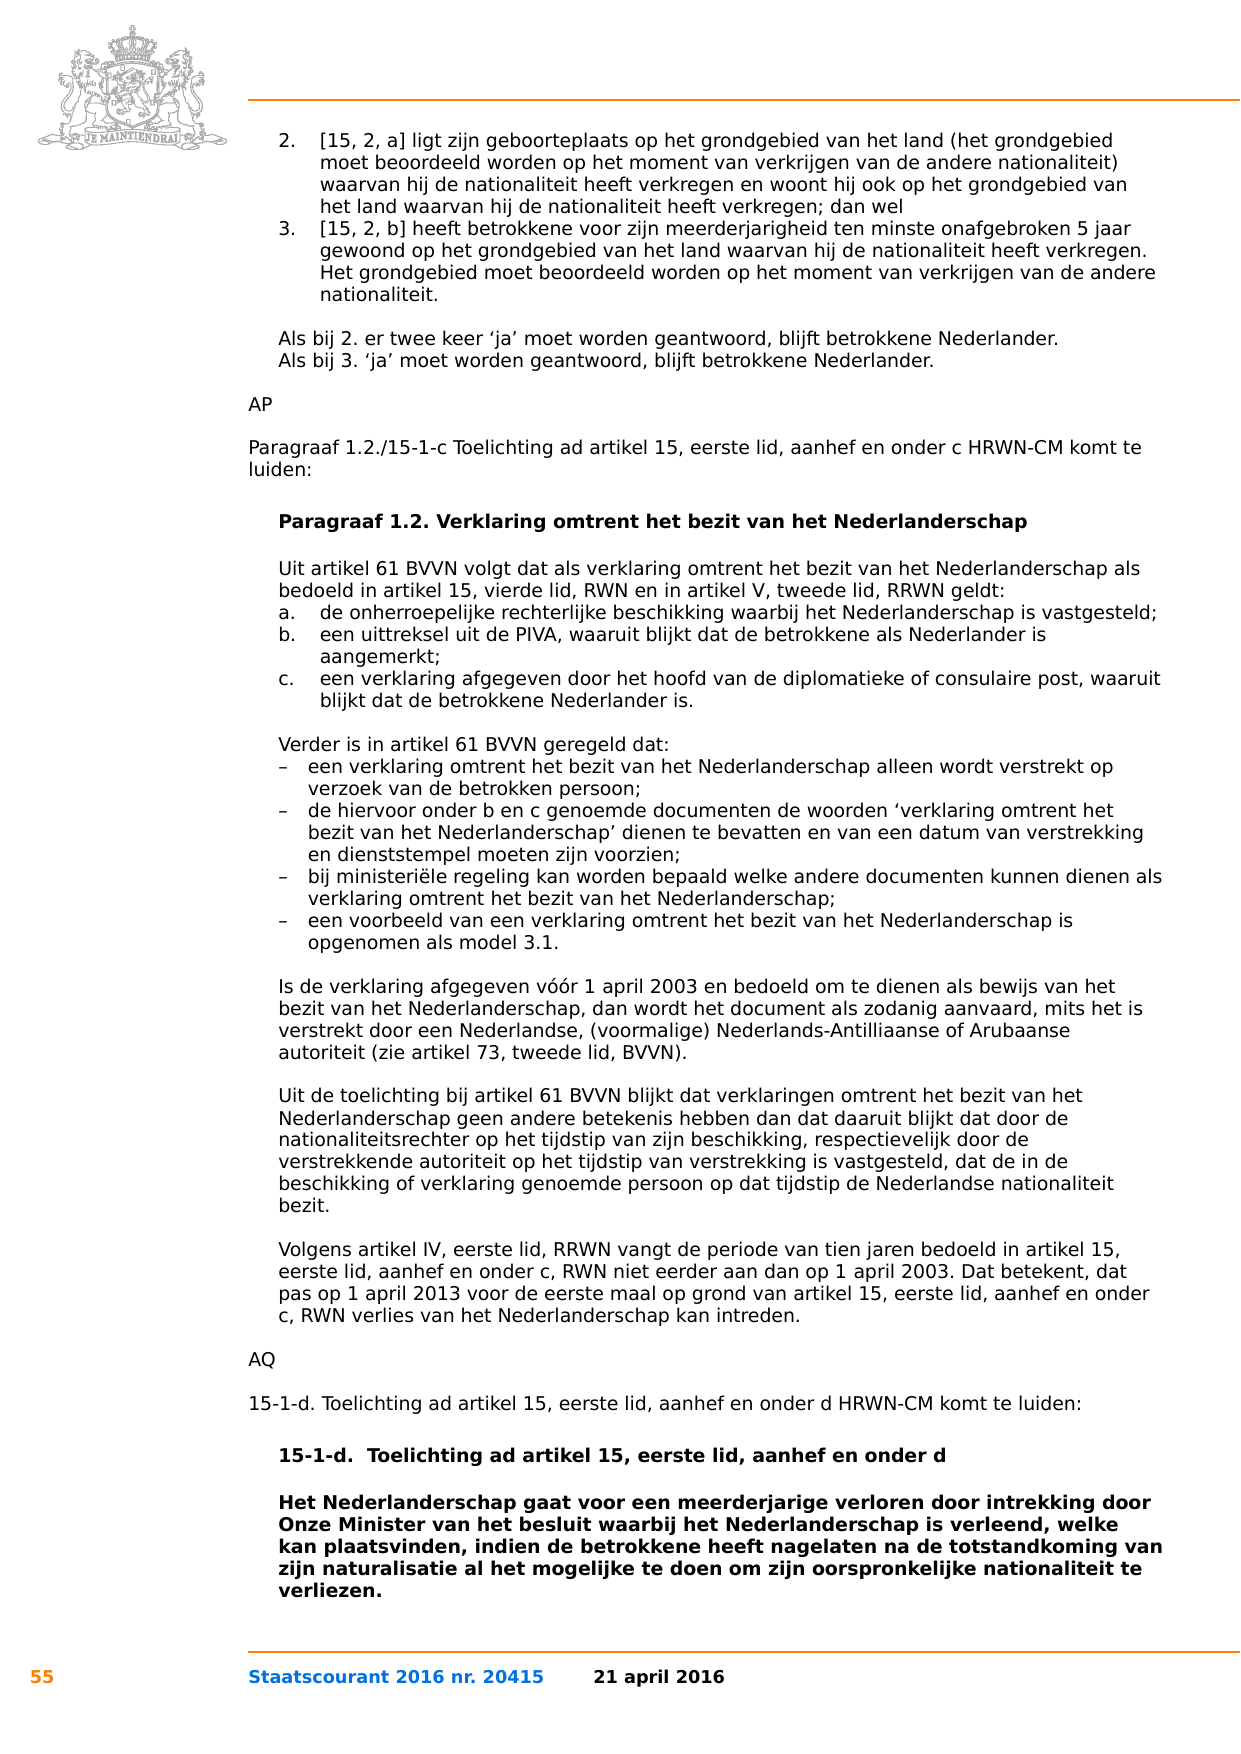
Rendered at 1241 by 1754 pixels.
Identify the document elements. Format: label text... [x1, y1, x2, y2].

text – bij ministeriële regeling kan worden bepaald welke andere documenten kunnen dienen als verklaring omtrent het bezit van het Nederlanderschap; [278, 866, 1163, 910]
picture [38, 25, 227, 150]
text Uit artikel 61 BVVN volgt dat als verklaring omtrent het bezit van het Nederlanderschap als bedoeld in artikel 15, vierde lid, RWN en in artikel V, tweede lid, RRWN geldt: [278, 558, 1163, 602]
text 15-1-d. Toelichting ad artikel 15, eerste lid, aanhef en onder d HRWN-CM komt te luiden: [248, 1393, 1163, 1415]
text – een voorbeeld van een verklaring omtrent het bezit van het Nederlanderschap is opgenomen als model 3.1. [278, 910, 1163, 954]
text Verder is in artikel 61 BVVN geregeld dat: [278, 734, 1163, 756]
text AP [248, 393, 1163, 415]
text a. de onherroepelijke rechterlijke beschikking waarbij het Nederlanderschap is vastgesteld; [278, 602, 1163, 624]
text 2. [15, 2, a] ligt zijn geboorteplaats op het grondgebied van het land (het grondgebied moet beoordeeld worden op het moment van verkrijgen van de andere nationaliteit) waarvan hij de nationaliteit heeft verkregen en woont hij ook op het grondgebied van het land waarvan hij de nationaliteit heeft verkregen; dan wel [278, 130, 1163, 218]
text Paragraaf 1.2./15-1-c Toelichting ad artikel 15, eerste lid, aanhef en onder c HRWN-CM komt te luiden: [248, 437, 1163, 481]
text Is de verklaring afgegeven vóór 1 april 2003 en bedoeld om te dienen als bewijs van het bezit van het Nederlanderschap, dan wordt het document als zodanig aanvaard, mits het is verstrekt door een Nederlandse, (voormalige) Nederlands-Antilliaanse of Arubaanse autoriteit (zie artikel 73, tweede lid, BVVN). [278, 976, 1163, 1063]
text Als bij 2. er twee keer ‘ja’ moet worden geantwoord, blijft betrokkene Nederlander. [278, 328, 1163, 349]
text b. een uittreksel uit de PIVA, waaruit blijkt dat de betrokkene als Nederlander is aangemerkt; [278, 624, 1163, 668]
subtitle 15-1-d. Toelichting ad artikel 15, eerste lid, aanhef en onder d [278, 1445, 1163, 1467]
text c. een verklaring afgegeven door het hoofd van de diplomatieke of consulaire post, waaruit blijkt dat de betrokkene Nederlander is. [278, 668, 1163, 712]
text 3. [15, 2, b] heeft betrokkene voor zijn meerderjarigheid ten minste onafgebroken 5 jaar gewoond op het grondgebied van het land waarvan hij de nationaliteit heeft verkregen. Het grondgebied moet beoordeeld worden op het moment van verkrijgen van de andere nationaliteit. [278, 218, 1163, 306]
text AQ [248, 1349, 1163, 1371]
text – de hiervoor onder b en c genoemde documenten de woorden ‘verklaring omtrent het bezit van het Nederlanderschap’ dienen te bevatten en van een datum van verstrekking en dienststempel moeten zijn voorzien; [278, 800, 1163, 866]
text – een verklaring omtrent het bezit van het Nederlanderschap alleen wordt verstrekt op verzoek van de betrokken persoon; [278, 756, 1163, 800]
subtitle Paragraaf 1.2. Verklaring omtrent het bezit van het Nederlanderschap [278, 511, 1163, 533]
text Uit de toelichting bij artikel 61 BVVN blijkt dat verklaringen omtrent het bezit van het Nederlanderschap geen andere betekenis hebben dan dat daaruit blijkt dat door de nationaliteitsrechter op het tijdstip van zijn beschikking, respectievelijk door de verstrekkende autoriteit op het tijdstip van verstrekking is vastgesteld, dat de in de beschikking of verklaring genoemde persoon op dat tijdstip de Nederlandse nationaliteit bezit. [278, 1085, 1163, 1217]
text Het Nederlanderschap gaat voor een meerderjarige verloren door intrekking door Onze Minister van het besluit waarbij het Nederlanderschap is verleend, welke kan plaatsvinden, indien de betrokkene heeft nagelaten na de totstandkoming van zijn naturalisatie al het mogelijke te doen om zijn oorspronkelijke nationaliteit te verliezen. [278, 1492, 1163, 1602]
text Als bij 3. ‘ja’ moet worden geantwoord, blijft betrokkene Nederlander. [278, 349, 1163, 372]
text Volgens artikel IV, eerste lid, RRWN vangt de periode van tien jaren bedoeld in artikel 15, eerste lid, aanhef en onder c, RWN niet eerder aan dan op 1 april 2003. Dat betekent, dat pas op 1 april 2013 voor de eerste maal op grond van artikel 15, eerste lid, aanhef en onder c, RWN verlies van het Nederlanderschap kan intreden. [278, 1239, 1163, 1327]
